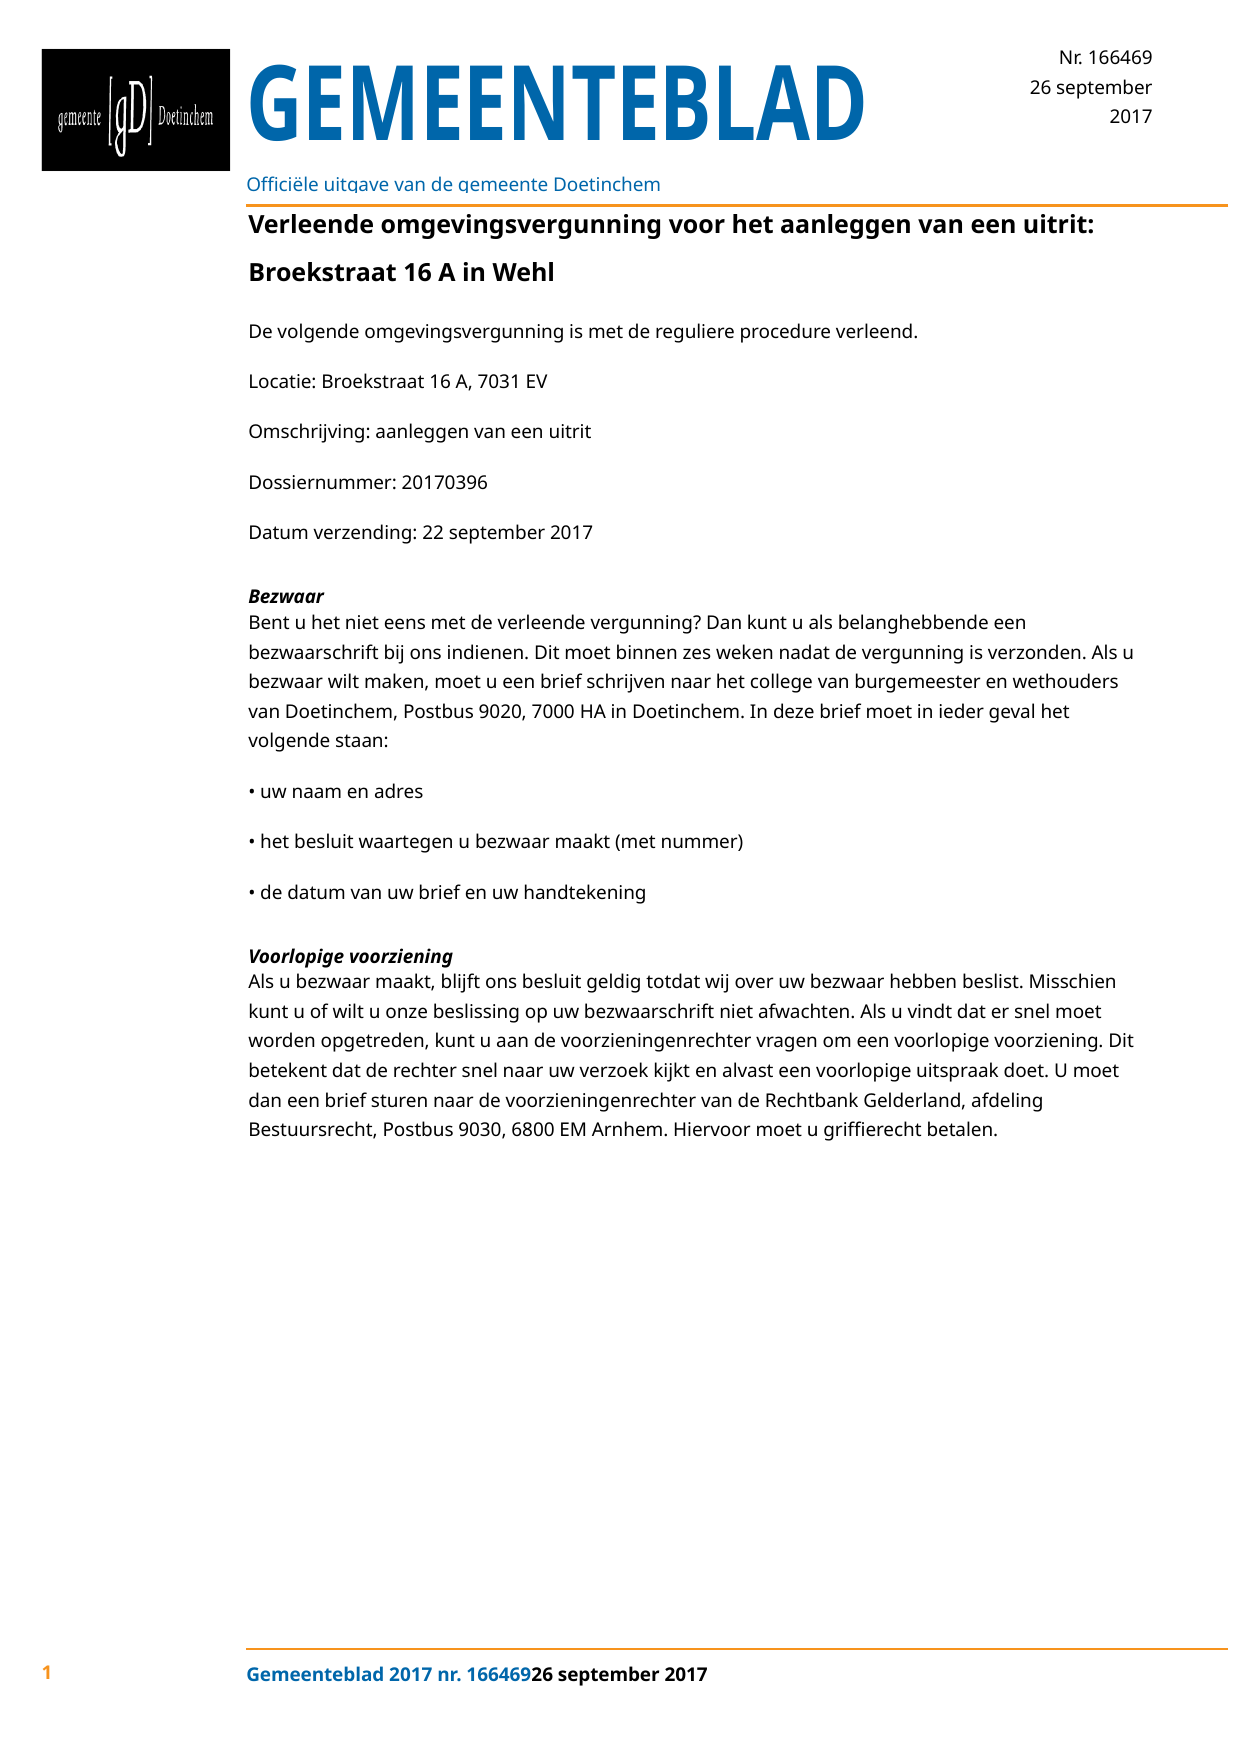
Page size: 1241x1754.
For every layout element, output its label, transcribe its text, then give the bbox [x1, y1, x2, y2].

text Bent u het niet eens met de verleende vergunning? Dan kunt u als belanghebbende een bezwaarschrift bij ons indienen. Dit moet binnen zes weken nadat de vergunning is verzonden. Als u bezwaar wilt maken, moet u een brief schrijven naar het college van burgemeester en wethouders van Doetinchem, Postbus 9020, 7000 HA in Doetinchem. In deze brief moet in ieder geval het volgende staan: [248, 609, 1152, 753]
text Datum verzending: 22 september 2017 [248, 519, 1152, 545]
text • uw naam en adres [248, 778, 1152, 804]
text Bezwaar [248, 583, 1152, 609]
text Voorlopige voorziening [248, 943, 1152, 968]
text • het besluit waartegen u bezwaar maakt (met nummer) [248, 828, 1152, 854]
text De volgende omgevingsvergunning is met de reguliere procedure verleend. [248, 318, 1152, 344]
text Locatie: Broekstraat 16 A, 7031 EV [248, 368, 1152, 394]
text • de datum van uw brief en uw handtekening [248, 879, 1152, 904]
picture [41, 47, 231, 172]
text Dossiernummer: 20170396 [248, 469, 1152, 495]
text Verleende omgevingsvergunning voor het aanleggen van een uitrit: Broekstraat 16 A in Wehl [248, 207, 1152, 288]
text Als u bezwaar maakt, blijft ons besluit geldig totdat wij over uw bezwaar hebben beslist. Misschien kunt u of wilt u onze beslissing op uw bezwaarschrift niet afwachten. Als u vindt dat er snel moet worden opgetreden, kunt u aan de voorzieningenrechter vragen om een voorlopige voorziening. Dit betekent dat de rechter snel naar uw verzoek kijkt en alvast een voorlopige uitspraak doet. U moet dan een brief sturen naar de voorzieningenrechter van de Rechtbank Gelderland, afdeling Bestuursrecht, Postbus 9030, 6800 EM Arnhem. Hiervoor moet u griffierecht betalen. [248, 968, 1152, 1142]
text Omschrijving: aanleggen van een uitrit [248, 419, 1152, 444]
